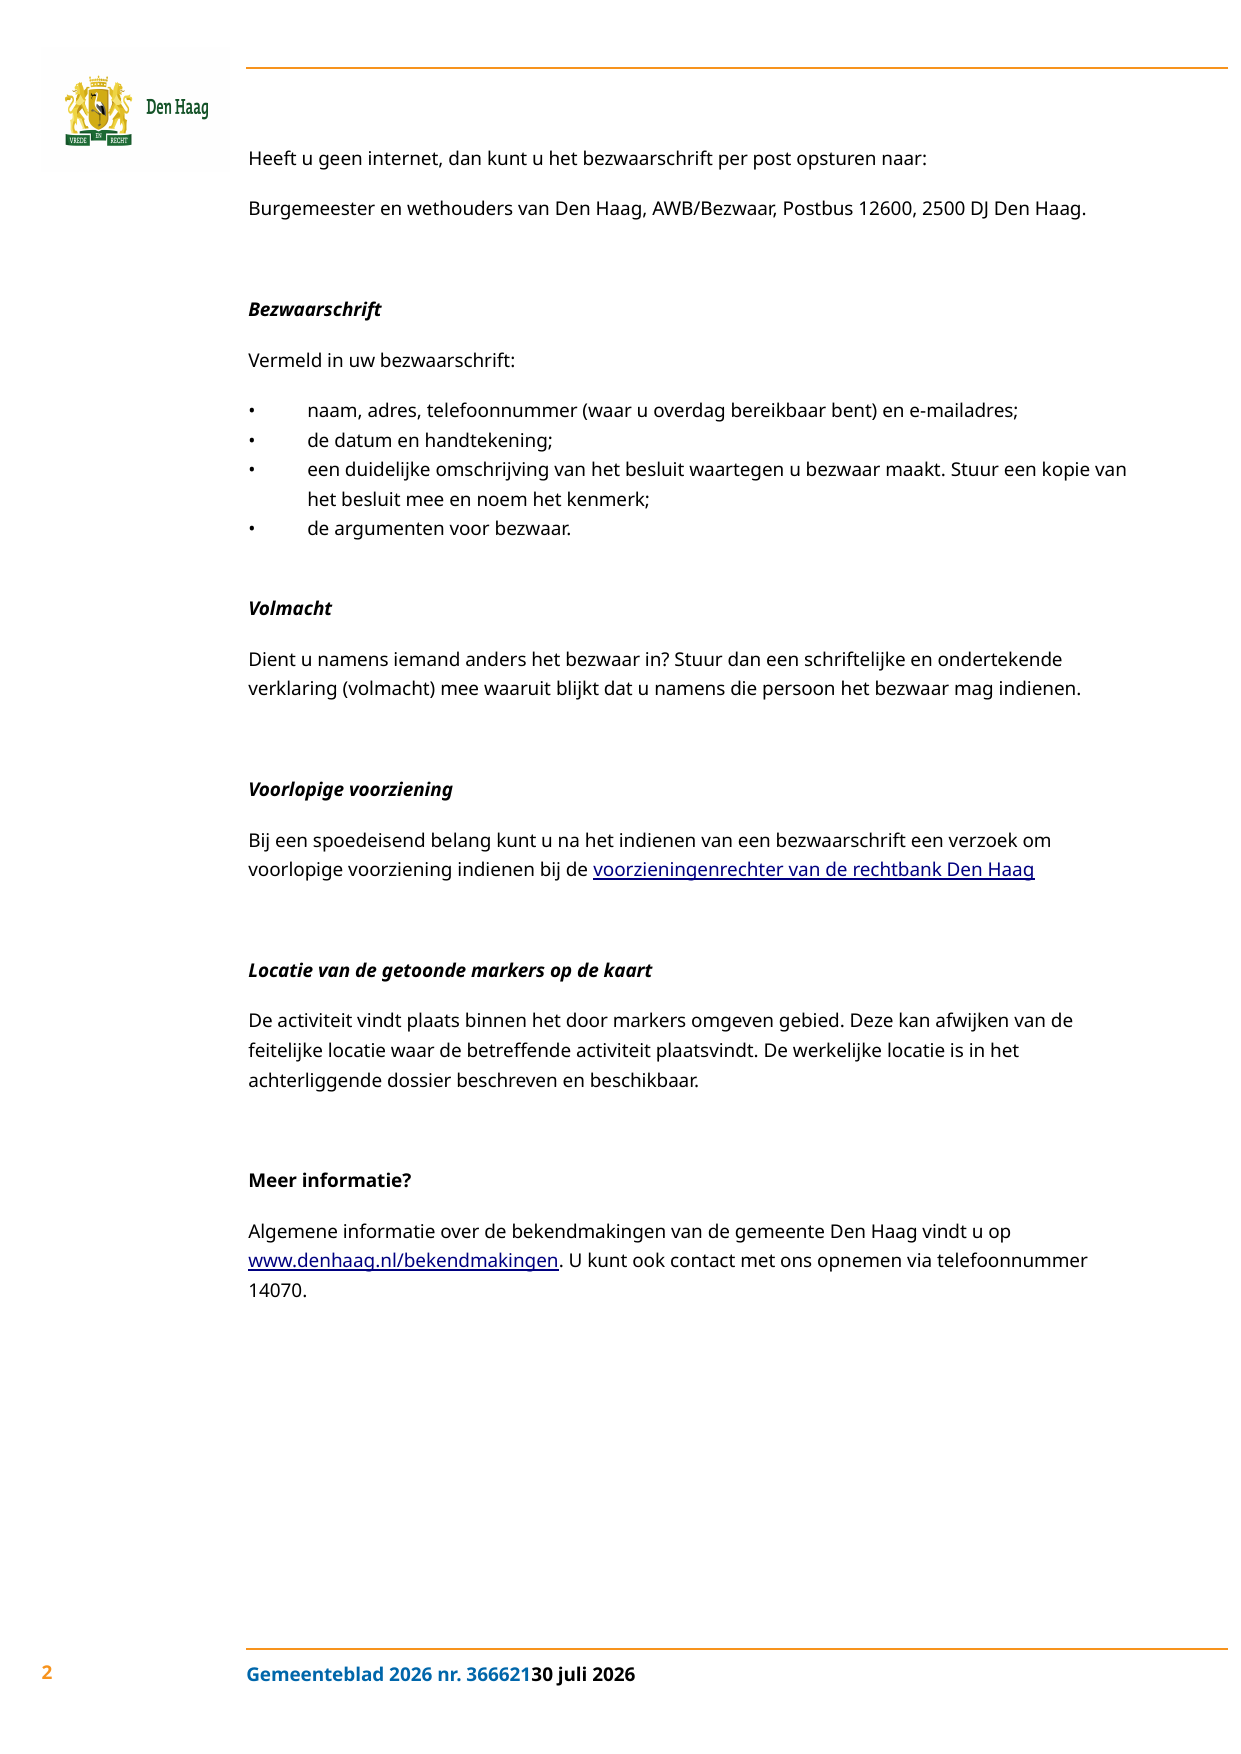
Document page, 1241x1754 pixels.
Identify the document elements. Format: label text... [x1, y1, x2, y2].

text Bij een spoedeisend belang kunt u na het indienen van een bezwaarschrift een verzoek om voorlopige voorziening indienen bij de voorzieningenrechter van de rechtbank Den Haag [248, 827, 1152, 882]
text Dient u namens iemand anders het bezwaar in? Stuur dan een schriftelijke en ondertekende verklaring (volmacht) mee waaruit blijkt dat u namens die persoon het bezwaar mag indienen. [248, 646, 1152, 701]
text Algemene informatie over de bekendmakingen van de gemeente Den Haag vindt u op www.denhaag.nl/bekendmakingen. U kunt ook contact met ons opnemen via telefoonnummer 14070. [248, 1218, 1152, 1303]
text Volmacht [248, 596, 1152, 621]
text Bezwaarschrift [248, 296, 1152, 322]
text Meer informatie? [248, 1168, 1152, 1193]
text Heeft u geen internet, dan kunt u het bezwaarschrift per post opsturen naar: [248, 145, 1152, 171]
text Vermeld in uw bezwaarschrift: [248, 347, 1152, 373]
list een duidelijke omschrijving van het besluit waartegen u bezwaar maakt. Stuur een kopie van het besluit mee en noem het kenmerk; [248, 456, 1152, 512]
list de datum en handtekening; [248, 427, 1152, 453]
text Burgemeester en wethouders van Den Haag, AWB/Bezwaar, Postbus 12600, 2500 DJ Den Haag. [248, 196, 1152, 221]
text Locatie van de getoonde markers op de kaart [248, 957, 1152, 983]
picture [41, 47, 231, 172]
list naam, adres, telefoonnummer (waar u overdag bereikbaar bent) en e-mailadres; [248, 397, 1152, 423]
text Voorlopige voorziening [248, 776, 1152, 802]
text De activiteit vindt plaats binnen het door markers omgeven gebied. Deze kan afwijken van de feitelijke locatie waar de betreffende activiteit plaatsvindt. De werkelijke locatie is in het achterliggende dossier beschreven en beschikbaar. [248, 1008, 1152, 1093]
list de argumenten voor bezwaar. [248, 516, 1152, 541]
